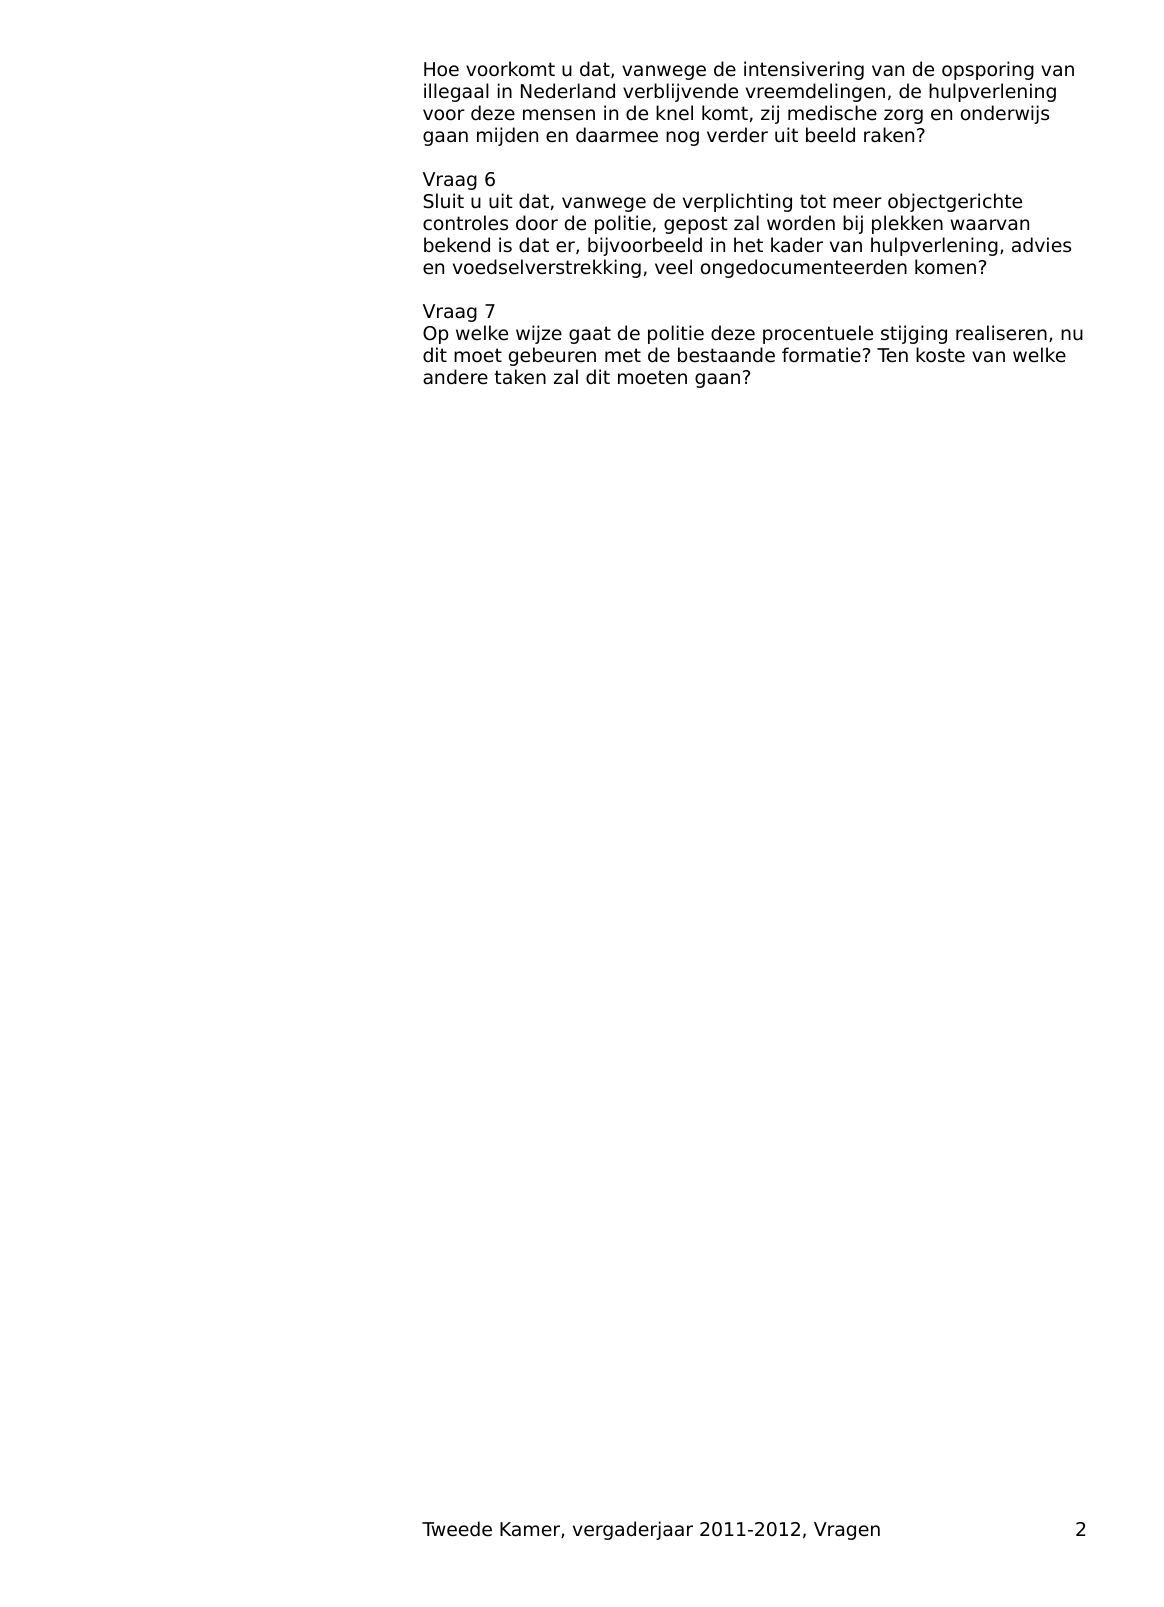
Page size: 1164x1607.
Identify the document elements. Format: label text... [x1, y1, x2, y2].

text Vraag 6 [422, 169, 1087, 191]
text Hoe voorkomt u dat, vanwege de intensivering van de opsporing van illegaal in Nederland verblijvende vreemdelingen, de hulpverlening voor deze mensen in de knel komt, zij medische zorg en onderwijs gaan mijden en daarmee nog verder uit beeld raken? [422, 59, 1087, 147]
text Op welke wijze gaat de politie deze procentuele stijging realiseren, nu dit moet gebeuren met de bestaande formatie? Ten koste van welke andere taken zal dit moeten gaan? [422, 323, 1087, 389]
text Vraag 7 [422, 301, 1087, 323]
text Sluit u uit dat, vanwege de verplichting tot meer objectgerichte controles door de politie, gepost zal worden bij plekken waarvan bekend is dat er, bijvoorbeeld in het kader van hulpverlening, advies en voedselverstrekking, veel ongedocumenteerden komen? [422, 191, 1087, 279]
